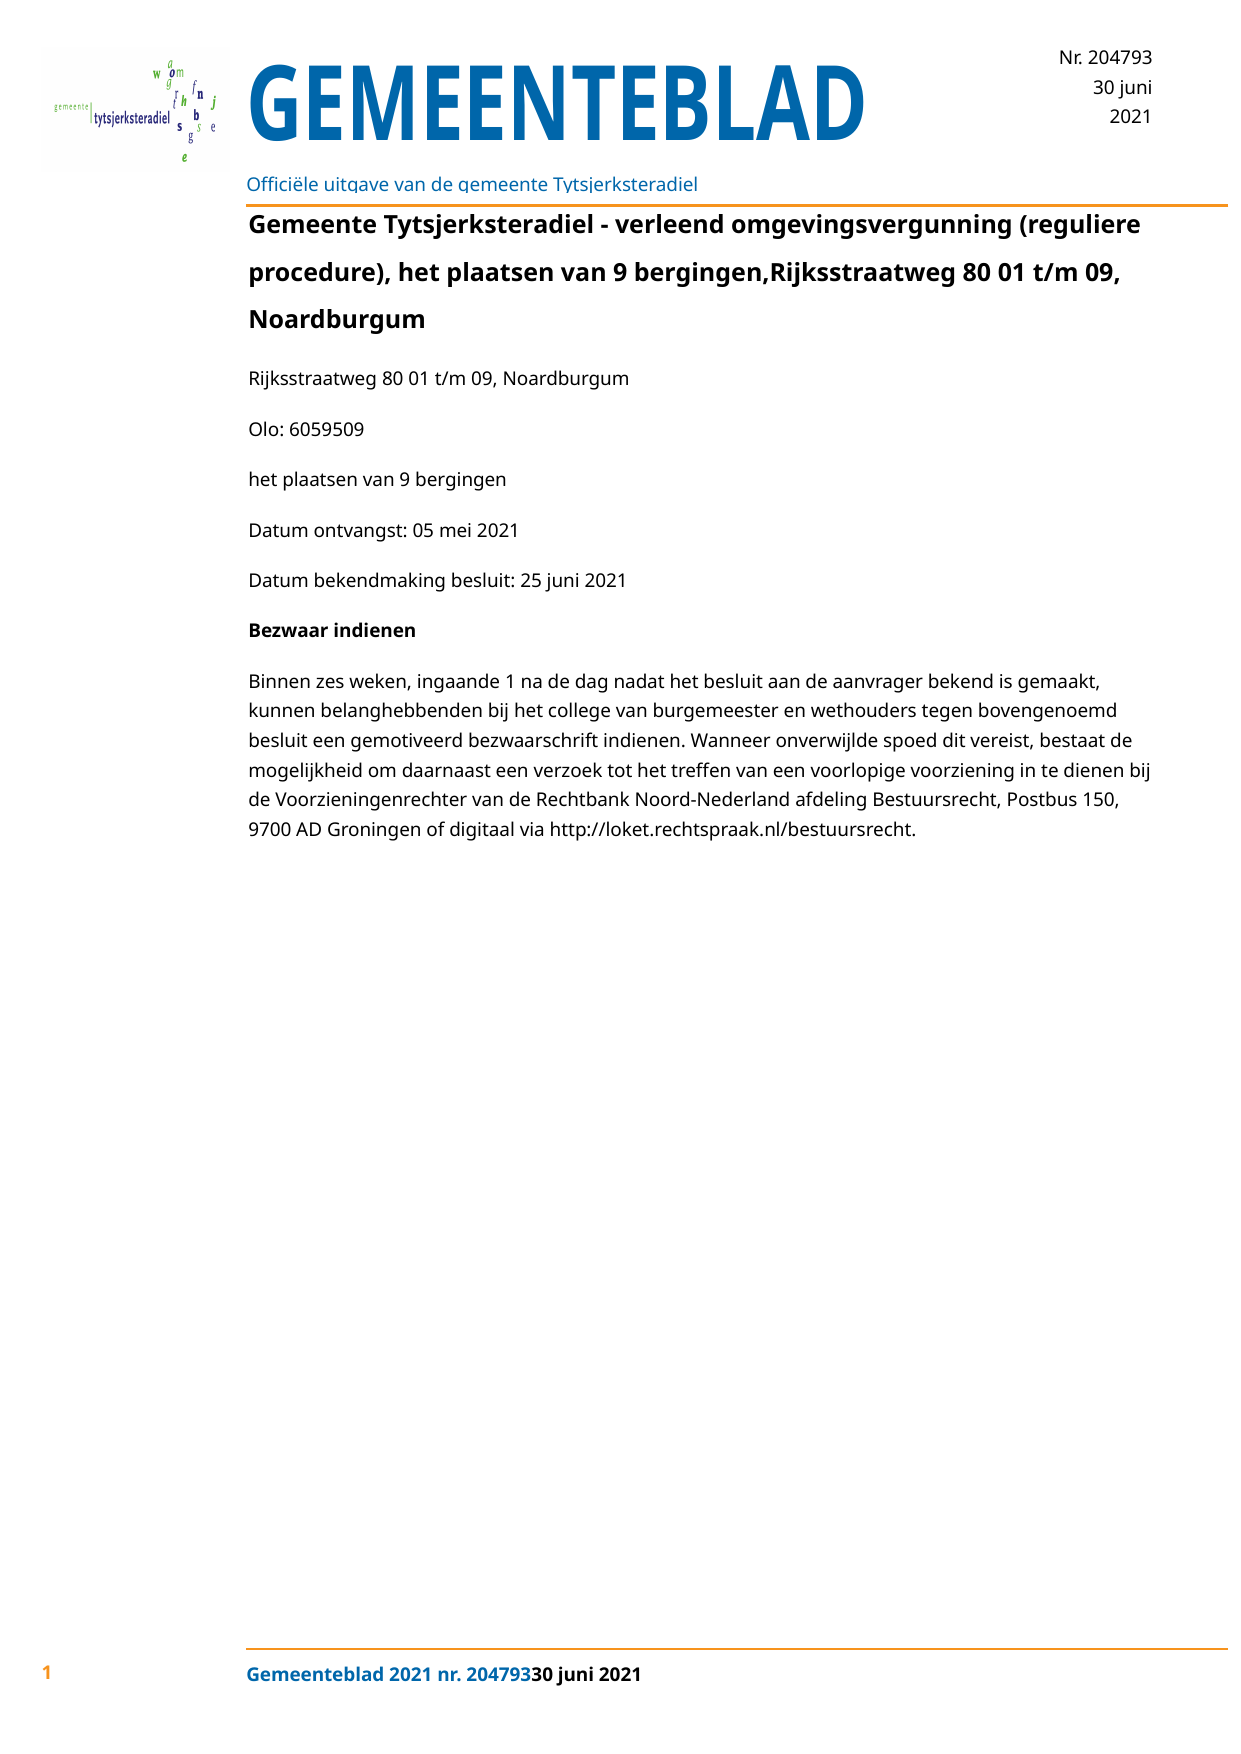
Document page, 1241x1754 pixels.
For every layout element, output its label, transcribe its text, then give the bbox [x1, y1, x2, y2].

text Olo: 6059509 [248, 416, 1152, 442]
text Datum ontvangst: 05 mei 2021 [248, 517, 1152, 542]
text Rijksstraatweg 80 01 t/m 09, Noardburgum [248, 366, 1152, 391]
picture [41, 47, 231, 172]
text Binnen zes weken, ingaande 1 na de dag nadat het besluit aan de aanvrager bekend is gemaakt, kunnen belanghebbenden bij het college van burgemeester en wethouders tegen bovengenoemd besluit een gemotiveerd bezwaarschrift indienen. Wanneer onverwijlde spoed dit vereist, bestaat de mogelijkheid om daarnaast een verzoek tot het treffen van een voorlopige voorziening in te dienen bij de Voorzieningenrechter van de Rechtbank Noord-Nederland afdeling Bestuursrecht, Postbus 150, 9700 AD Groningen of digitaal via http://loket.rechtspraak.nl/bestuursrecht. [248, 668, 1152, 842]
text het plaatsen van 9 bergingen [248, 466, 1152, 492]
text Bezwaar indienen [248, 618, 1152, 643]
text Gemeente Tytsjerksteradiel - verleend omgevingsvergunning (reguliere procedure), het plaatsen van 9 bergingen,Rijksstraatweg 80 01 t/m 09, Noardburgum [248, 207, 1152, 336]
text Datum bekendmaking besluit: 25 juni 2021 [248, 567, 1152, 593]
